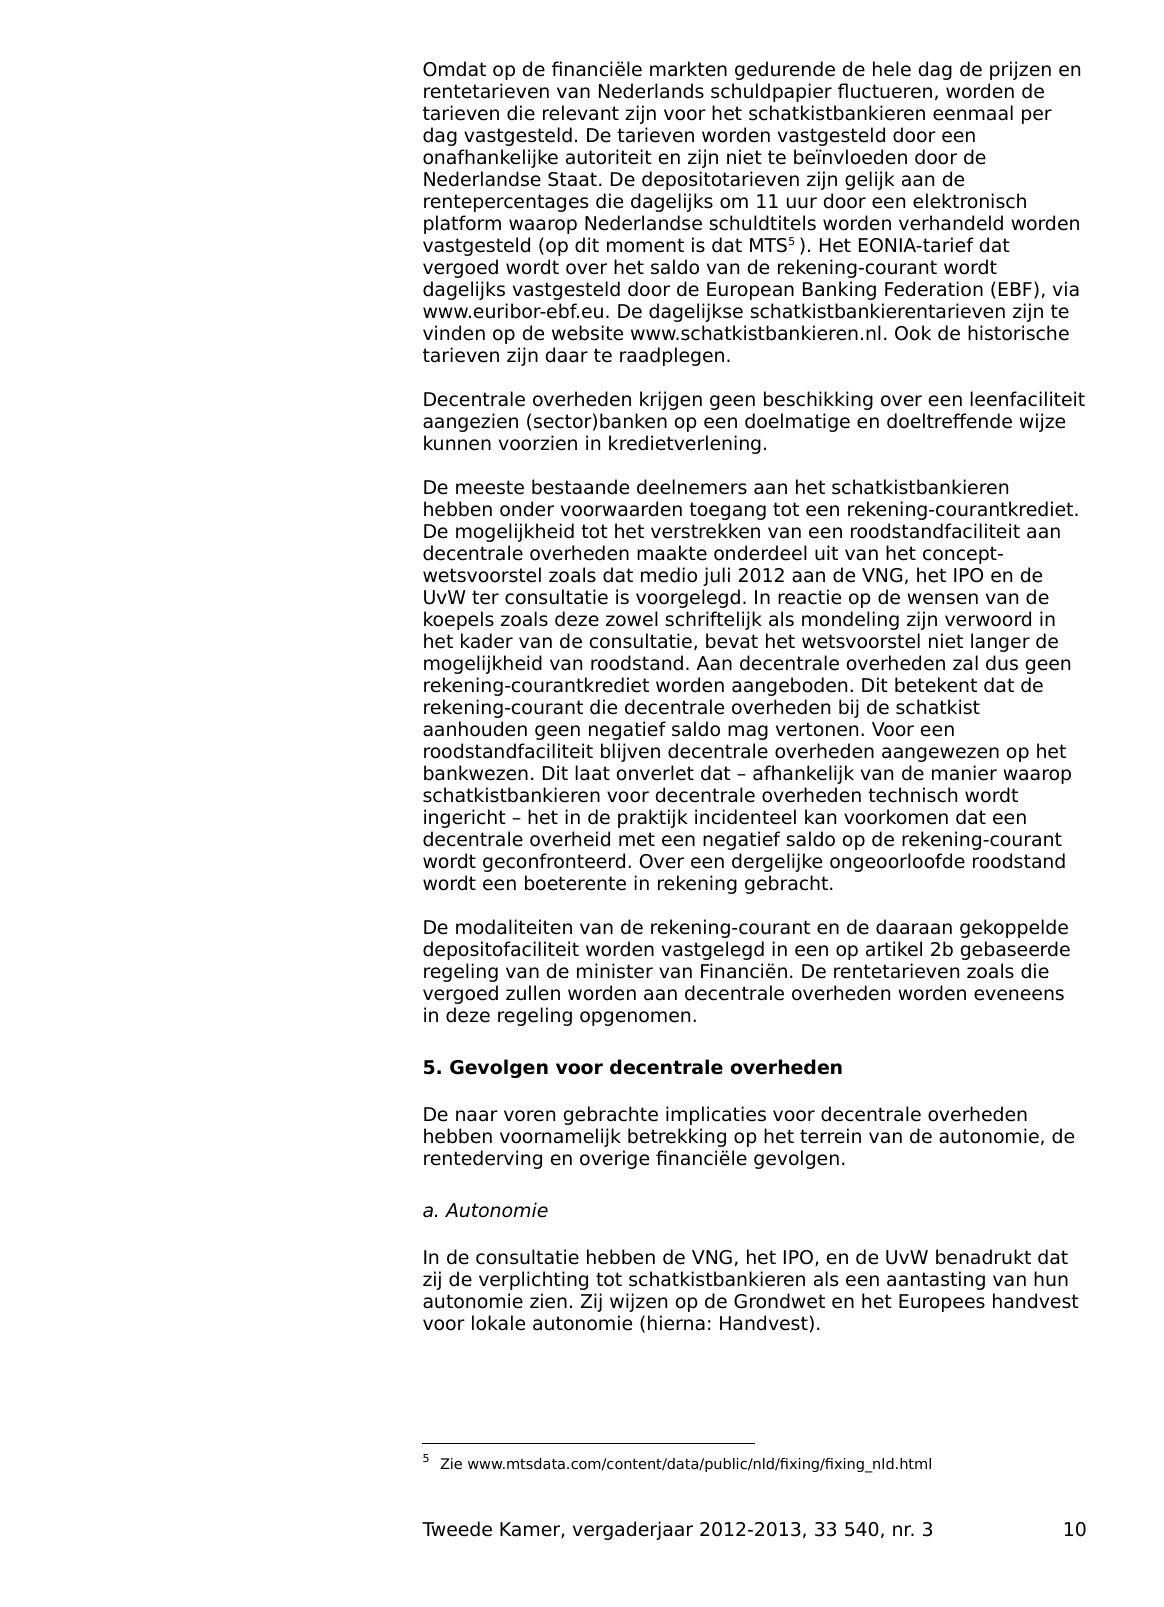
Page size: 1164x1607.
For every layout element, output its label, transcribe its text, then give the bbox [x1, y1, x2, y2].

subtitle a. Autonomie [422, 1200, 1087, 1222]
text De naar voren gebrachte implicaties voor decentrale overheden hebben voornamelijk betrekking op het terrein van de autonomie, de rentederving en overige financiële gevolgen. [422, 1104, 1087, 1170]
subtitle 5. Gevolgen voor decentrale overheden [422, 1057, 1087, 1079]
text Decentrale overheden krijgen geen beschikking over een leenfaciliteit aangezien (sector)banken op een doelmatige en doeltreffende wijze kunnen voorzien in kredietverlening. [422, 389, 1087, 455]
text Zie www.mtsdata.com/content/data/public/nld/fixing/fixing_nld.html [422, 1452, 1087, 1474]
text In de consultatie hebben de VNG, het IPO, en de UvW benadrukt dat zij de verplichting tot schatkistbankieren als een aantasting van hun autonomie zien. Zij wijzen op de Grondwet en het Europees handvest voor lokale autonomie (hierna: Handvest). [422, 1247, 1087, 1334]
text De modaliteiten van de rekening-courant en de daaraan gekoppelde depositofaciliteit worden vastgelegd in een op artikel 2b gebaseerde regeling van de minister van Financiën. De rentetarieven zoals die vergoed zullen worden aan decentrale overheden worden eveneens in deze regeling opgenomen. [422, 917, 1087, 1027]
text Omdat op de financiële markten gedurende de hele dag de prijzen en rentetarieven van Nederlands schuldpapier fluctueren, worden de tarieven die relevant zijn voor het schatkistbankieren eenmaal per dag vastgesteld. De tarieven worden vastgesteld door een onafhankelijke autoriteit en zijn niet te beïnvloeden door de Nederlandse Staat. De depositotarieven zijn gelijk aan de rentepercentages die dagelijks om 11 uur door een elektronisch platform waarop Nederlandse schuldtitels worden verhandeld worden vastgesteld (op dit moment is dat MTS). Het EONIA-tarief dat vergoed wordt over het saldo van de rekening-courant wordt dagelijks vastgesteld door de European Banking Federation (EBF), via www.euribor-ebf.eu. De dagelijkse schatkistbankierentarieven zijn te vinden op de website www.schatkistbankieren.nl. Ook de historische tarieven zijn daar te raadplegen. [422, 59, 1087, 367]
text De meeste bestaande deelnemers aan het schatkistbankieren hebben onder voorwaarden toegang tot een rekening-courantkrediet. De mogelijkheid tot het verstrekken van een roodstandfaciliteit aan decentrale overheden maakte onderdeel uit van het concept-wetsvoorstel zoals dat medio juli 2012 aan de VNG, het IPO en de UvW ter consultatie is voorgelegd. In reactie op de wensen van de koepels zoals deze zowel schriftelijk als mondeling zijn verwoord in het kader van de consultatie, bevat het wetsvoorstel niet langer de mogelijkheid van roodstand. Aan decentrale overheden zal dus geen rekening-courantkrediet worden aangeboden. Dit betekent dat de rekening-courant die decentrale overheden bij de schatkist aanhouden geen negatief saldo mag vertonen. Voor een roodstandfaciliteit blijven decentrale overheden aangewezen op het bankwezen. Dit laat onverlet dat – afhankelijk van de manier waarop schatkistbankieren voor decentrale overheden technisch wordt ingericht – het in de praktijk incidenteel kan voorkomen dat een decentrale overheid met een negatief saldo op de rekening-courant wordt geconfronteerd. Over een dergelijke ongeoorloofde roodstand wordt een boeterente in rekening gebracht. [422, 477, 1087, 895]
